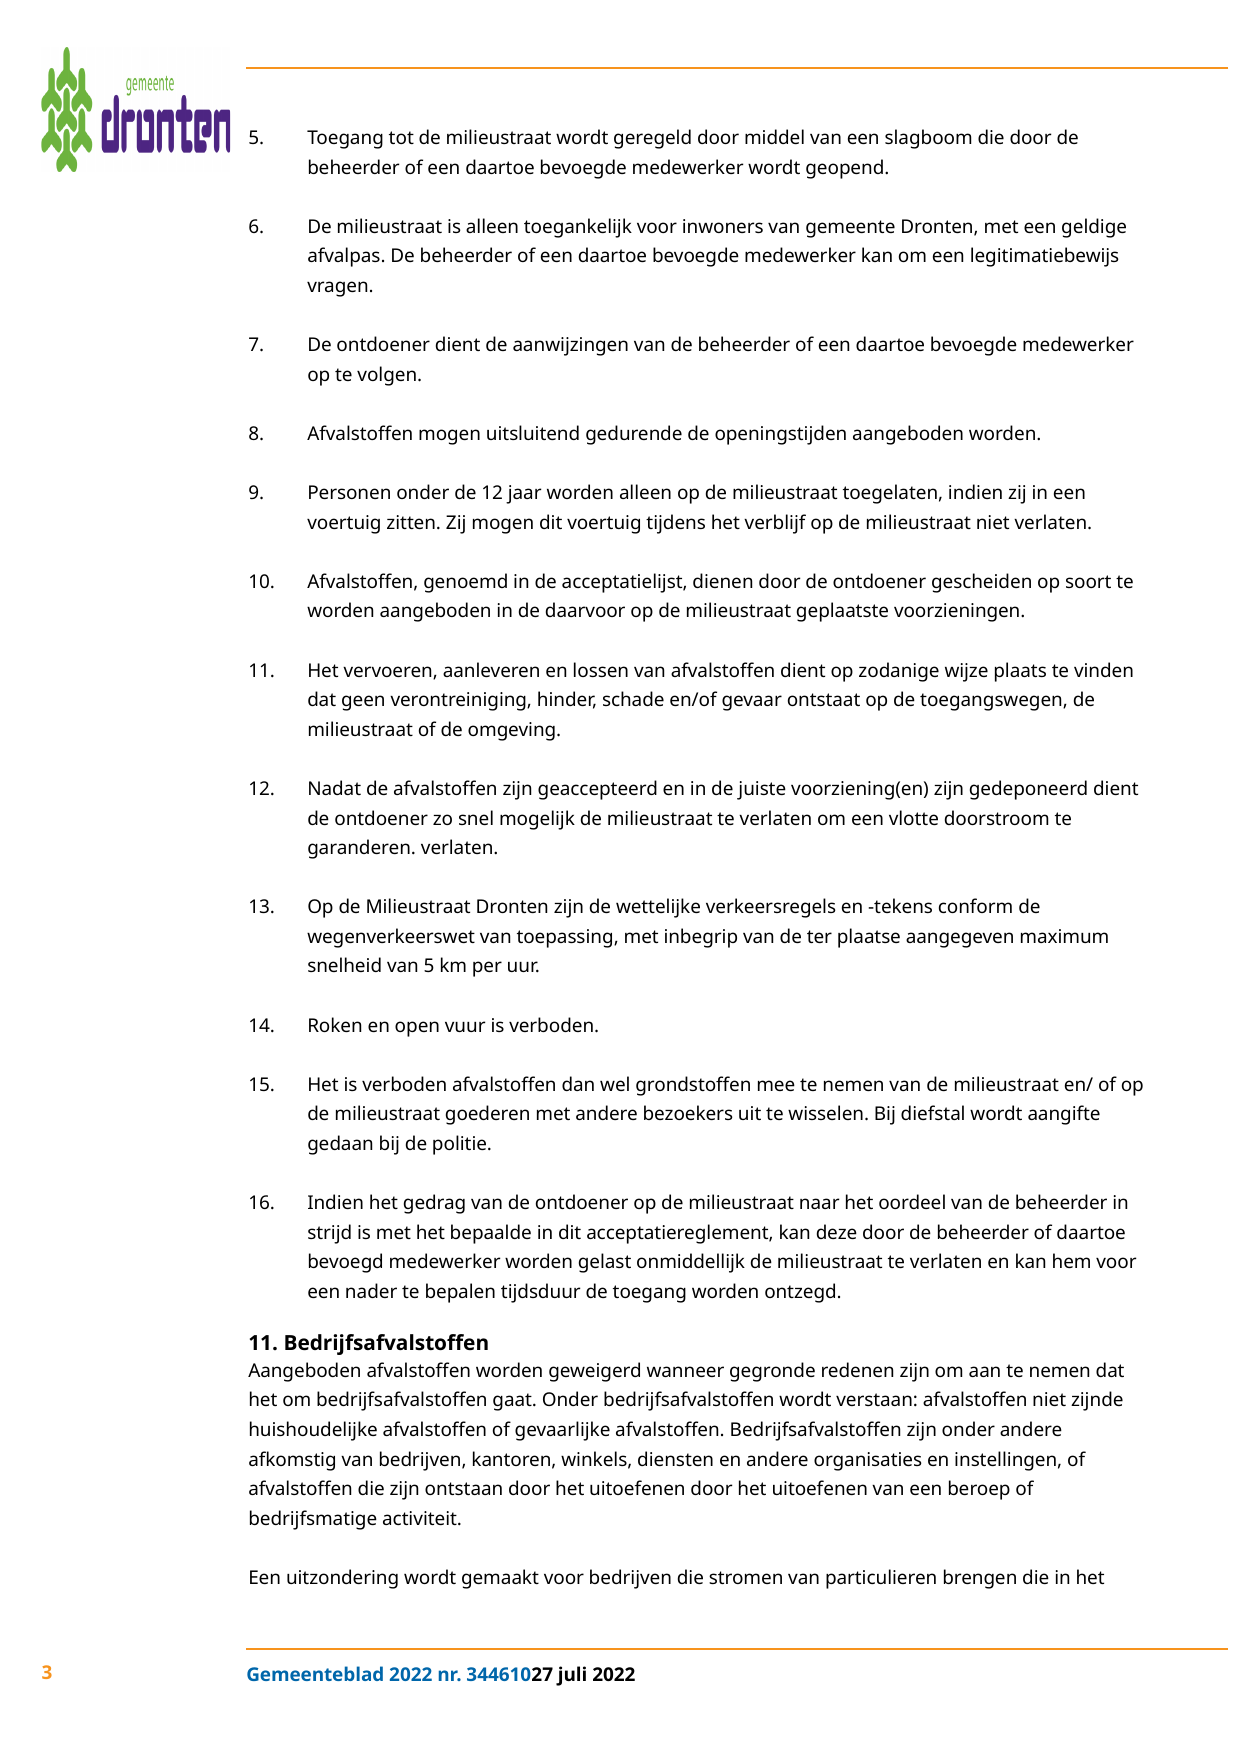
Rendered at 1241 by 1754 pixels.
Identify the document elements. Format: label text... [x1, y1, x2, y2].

list Afvalstoffen mogen uitsluitend gedurende de openingstijden aangeboden worden. [248, 420, 1152, 446]
text 11. Bedrijfsafvalstoffen [248, 1328, 1152, 1357]
list De ontdoener dient de aanwijzingen van de beheerder of een daartoe bevoegde medewerker op te volgen. [248, 331, 1152, 387]
picture [41, 47, 231, 172]
list Nadat de afvalstoffen zijn geaccepteerd en in de juiste voorziening(en) zijn gedeponeerd dient de ontdoener zo snel mogelijk de milieustraat te verlaten om een vlotte doorstroom te garanderen. verlaten. [248, 775, 1152, 860]
list Het vervoeren, aanleveren en lossen van afvalstoffen dient op zodanige wijze plaats te vinden dat geen verontreiniging, hinder, schade en/of gevaar ontstaat op de toegangswegen, de milieustraat of de omgeving. [248, 657, 1152, 742]
list Personen onder de 12 jaar worden alleen op de milieustraat toegelaten, indien zij in een voertuig zitten. Zij mogen dit voertuig tijdens het verblijf op de milieustraat niet verlaten. [248, 479, 1152, 535]
list Op de Milieustraat Dronten zijn de wettelijke verkeersregels en -tekens conform de wegenverkeerswet van toepassing, met inbegrip van de ter plaatse aangegeven maximum snelheid van 5 km per uur. [248, 893, 1152, 978]
text Een uitzondering wordt gemaakt voor bedrijven die stromen van particulieren brengen die in het [248, 1564, 1152, 1590]
list Roken en open vuur is verboden. [248, 1012, 1152, 1038]
list Afvalstoffen, genoemd in de acceptatielijst, dienen door de ontdoener gescheiden op soort te worden aangeboden in de daarvoor op de milieustraat geplaatste voorzieningen. [248, 568, 1152, 623]
list De milieustraat is alleen toegankelijk voor inwoners van gemeente Dronten, met een geldige afvalpas. De beheerder of een daartoe bevoegde medewerker kan om een legitimatiebewijs vragen. [248, 213, 1152, 298]
list Het is verboden afvalstoffen dan wel grondstoffen mee te nemen van de milieustraat en/ of op de milieustraat goederen met andere bezoekers uit te wisselen. Bij diefstal wordt aangifte gedaan bij de politie. [248, 1071, 1152, 1156]
list Indien het gedrag van de ontdoener op de milieustraat naar het oordeel van de beheerder in strijd is met het bepaalde in dit acceptatiereglement, kan deze door de beheerder of daartoe bevoegd medewerker worden gelast onmiddellijk de milieustraat te verlaten en kan hem voor een nader te bepalen tijdsduur de toegang worden ontzegd. [248, 1189, 1152, 1304]
list Toegang tot de milieustraat wordt geregeld door middel van een slagboom die door de beheerder of een daartoe bevoegde medewerker wordt geopend. [248, 124, 1152, 180]
text Aangeboden afvalstoffen worden geweigerd wanneer gegronde redenen zijn om aan te nemen dat het om bedrijfsafvalstoffen gaat. Onder bedrijfsafvalstoffen wordt verstaan: afvalstoffen niet zijnde huishoudelijke afvalstoffen of gevaarlijke afvalstoffen. Bedrijfsafvalstoffen zijn onder andere afkomstig van bedrijven, kantoren, winkels, diensten en andere organisaties en instellingen, of afvalstoffen die zijn ontstaan door het uitoefenen door het uitoefenen van een beroep of bedrijfsmatige activiteit. [248, 1357, 1152, 1531]
